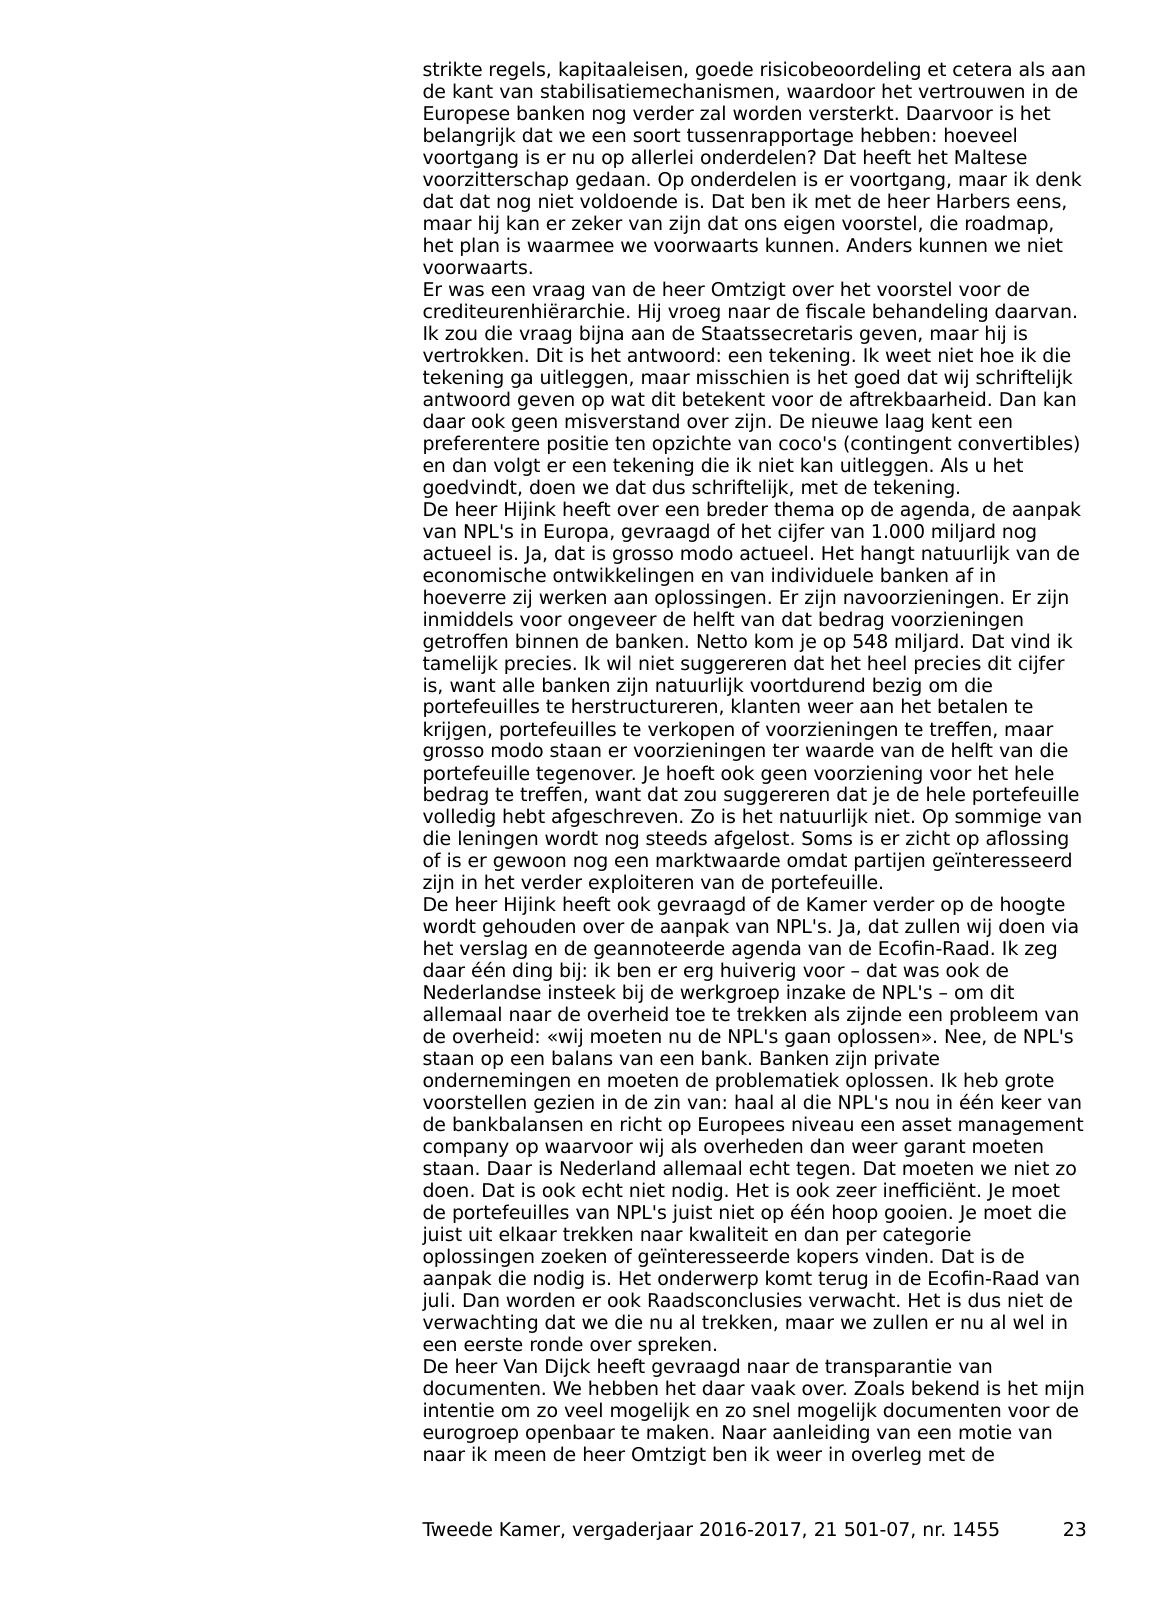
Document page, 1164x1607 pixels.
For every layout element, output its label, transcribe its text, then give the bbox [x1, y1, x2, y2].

text De heer Hijink heeft ook gevraagd of de Kamer verder op de hoogte wordt gehouden over de aanpak van NPL's. Ja, dat zullen wij doen via het verslag en de geannoteerde agenda van de Ecofin-Raad. Ik zeg daar één ding bij: ik ben er erg huiverig voor – dat was ook de Nederlandse insteek bij de werkgroep inzake de NPL's – om dit allemaal naar de overheid toe te trekken als zijnde een probleem van de overheid: «wij moeten nu de NPL's gaan oplossen». Nee, de NPL's staan op een balans van een bank. Banken zijn private ondernemingen en moeten de problematiek oplossen. Ik heb grote voorstellen gezien in de zin van: haal al die NPL's nou in één keer van de bankbalansen en richt op Europees niveau een asset management company op waarvoor wij als overheden dan weer garant moeten staan. Daar is Nederland allemaal echt tegen. Dat moeten we niet zo doen. Dat is ook echt niet nodig. Het is ook zeer inefficiënt. Je moet de portefeuilles van NPL's juist niet op één hoop gooien. Je moet die juist uit elkaar trekken naar kwaliteit en dan per categorie oplossingen zoeken of geïnteresseerde kopers vinden. Dat is de aanpak die nodig is. Het onderwerp komt terug in de Ecofin-Raad van juli. Dan worden er ook Raadsconclusies verwacht. Het is dus niet de verwachting dat we die nu al trekken, maar we zullen er nu al wel in een eerste ronde over spreken. [422, 894, 1087, 1356]
text De heer Hijink heeft over een breder thema op de agenda, de aanpak van NPL's in Europa, gevraagd of het cijfer van 1.000 miljard nog actueel is. Ja, dat is grosso modo actueel. Het hangt natuurlijk van de economische ontwikkelingen en van individuele banken af in hoeverre zij werken aan oplossingen. Er zijn navoorzieningen. Er zijn inmiddels voor ongeveer de helft van dat bedrag voorzieningen getroffen binnen de banken. Netto kom je op 548 miljard. Dat vind ik tamelijk precies. Ik wil niet suggereren dat het heel precies dit cijfer is, want alle banken zijn natuurlijk voortdurend bezig om die portefeuilles te herstructureren, klanten weer aan het betalen te krijgen, portefeuilles te verkopen of voorzieningen te treffen, maar grosso modo staan er voorzieningen ter waarde van de helft van die portefeuille tegenover. Je hoeft ook geen voorziening voor het hele bedrag te treffen, want dat zou suggereren dat je de hele portefeuille volledig hebt afgeschreven. Zo is het natuurlijk niet. Op sommige van die leningen wordt nog steeds afgelost. Soms is er zicht op aflossing of is er gewoon nog een marktwaarde omdat partijen geïnteresseerd zijn in het verder exploiteren van de portefeuille. [422, 499, 1087, 894]
text strikte regels, kapitaaleisen, goede risicobeoordeling et cetera als aan de kant van stabilisatiemechanismen, waardoor het vertrouwen in de Europese banken nog verder zal worden versterkt. Daarvoor is het belangrijk dat we een soort tussenrapportage hebben: hoeveel voortgang is er nu op allerlei onderdelen? Dat heeft het Maltese voorzitterschap gedaan. Op onderdelen is er voortgang, maar ik denk dat dat nog niet voldoende is. Dat ben ik met de heer Harbers eens, maar hij kan er zeker van zijn dat ons eigen voorstel, die roadmap, het plan is waarmee we voorwaarts kunnen. Anders kunnen we niet voorwaarts. [422, 59, 1087, 279]
text Er was een vraag van de heer Omtzigt over het voorstel voor de crediteurenhiërarchie. Hij vroeg naar de fiscale behandeling daarvan. Ik zou die vraag bijna aan de Staatssecretaris geven, maar hij is vertrokken. Dit is het antwoord: een tekening. Ik weet niet hoe ik die tekening ga uitleggen, maar misschien is het goed dat wij schriftelijk antwoord geven op wat dit betekent voor de aftrekbaarheid. Dan kan daar ook geen misverstand over zijn. De nieuwe laag kent een preferentere positie ten opzichte van coco's (contingent convertibles) en dan volgt er een tekening die ik niet kan uitleggen. Als u het goedvindt, doen we dat dus schriftelijk, met de tekening. [422, 279, 1087, 499]
text De heer Van Dijck heeft gevraagd naar de transparantie van documenten. We hebben het daar vaak over. Zoals bekend is het mijn intentie om zo veel mogelijk en zo snel mogelijk documenten voor de eurogroep openbaar te maken. Naar aanleiding van een motie van naar ik meen de heer Omtzigt ben ik weer in overleg met de [422, 1356, 1087, 1466]
